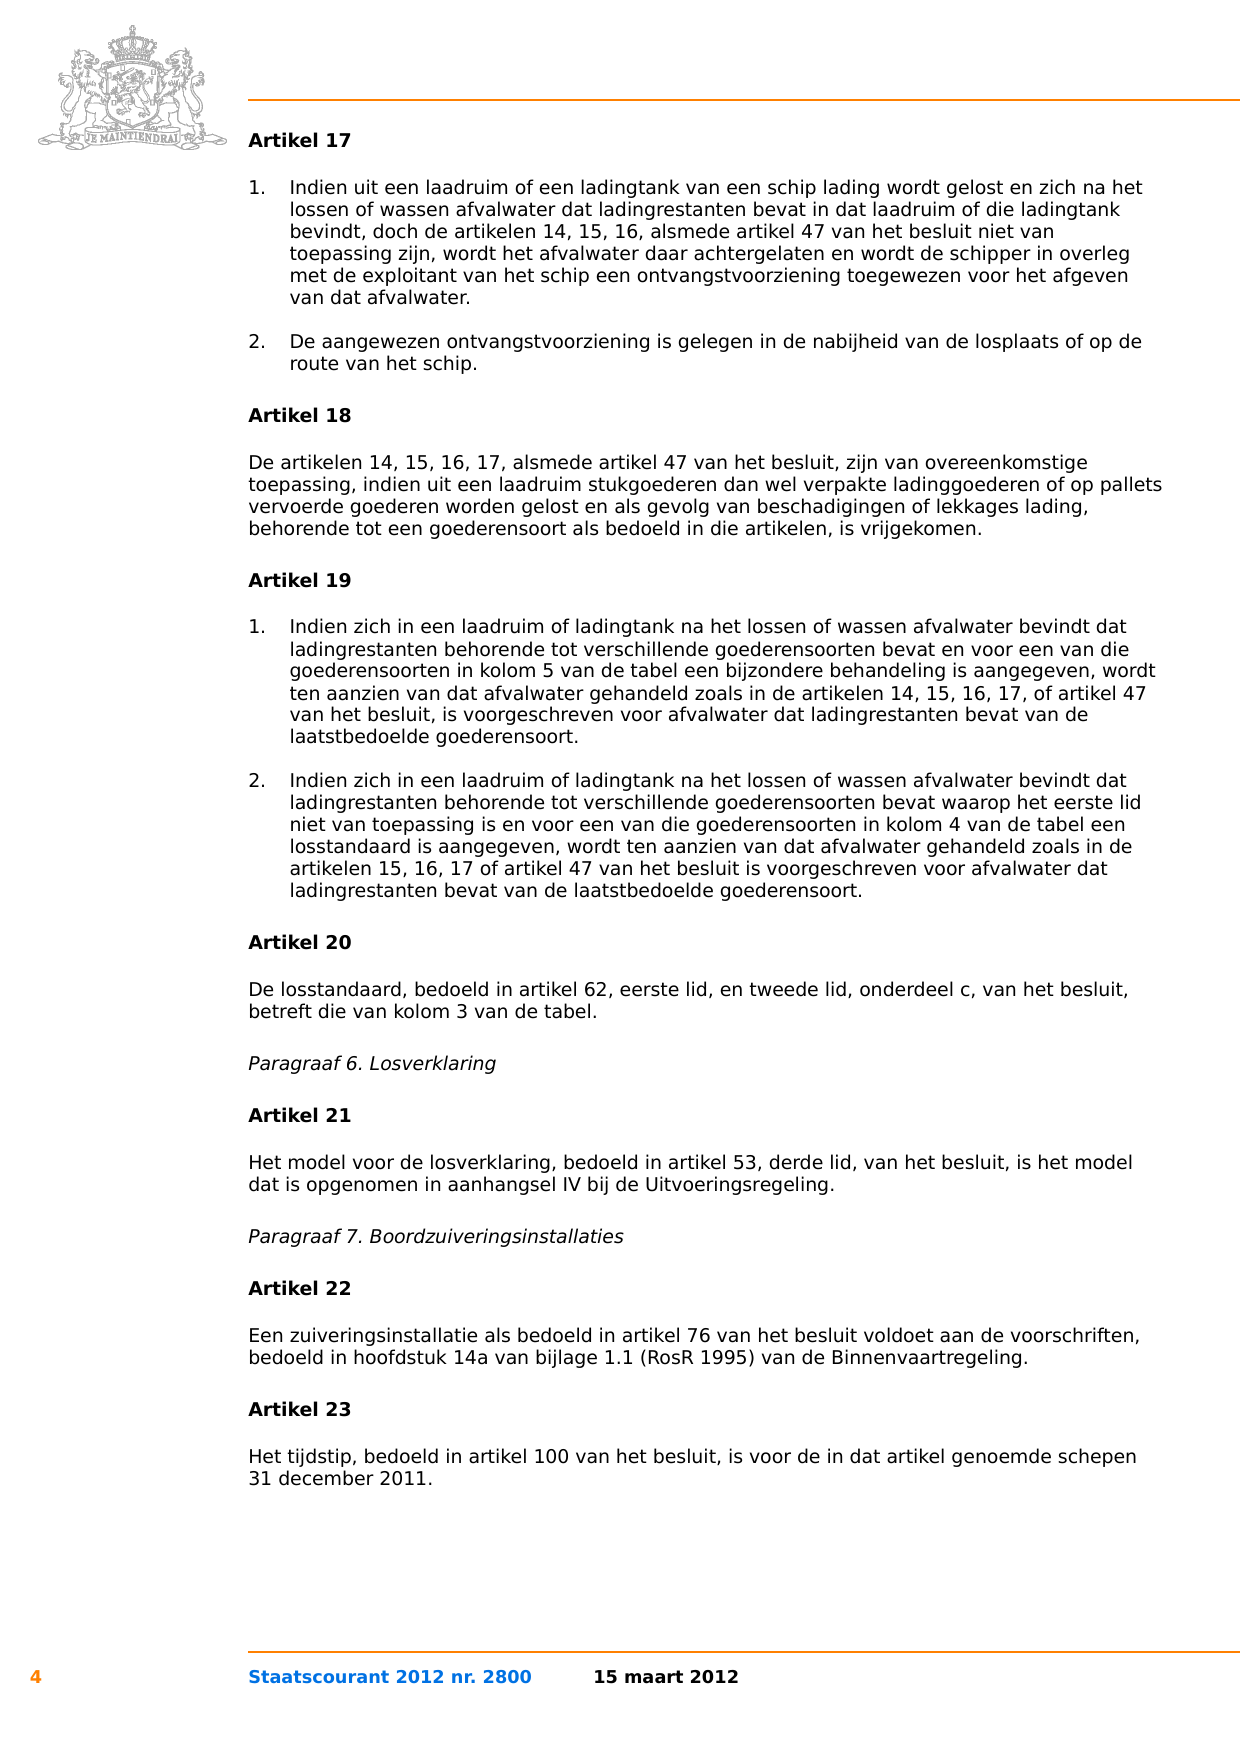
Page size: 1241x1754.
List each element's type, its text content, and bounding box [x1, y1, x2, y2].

text 2. De aangewezen ontvangstvoorziening is gelegen in de nabijheid van de losplaats of op de route van het schip. [248, 331, 1163, 374]
subtitle Artikel 19 [248, 569, 1163, 591]
subtitle Paragraaf 6. Losverklaring [248, 1053, 1163, 1075]
subtitle Paragraaf 7. Boordzuiveringsinstallaties [248, 1226, 1163, 1248]
subtitle Artikel 22 [248, 1278, 1163, 1300]
subtitle Artikel 23 [248, 1399, 1163, 1421]
text 1. Indien zich in een laadruim of ladingtank na het lossen of wassen afvalwater bevindt dat ladingrestanten behorende tot verschillende goederensoorten bevat en voor een van die goederensoorten in kolom 5 van de tabel een bijzondere behandeling is aangegeven, wordt ten aanzien van dat afvalwater gehandeld zoals in de artikelen 14, 15, 16, 17, of artikel 47 van het besluit, is voorgeschreven voor afvalwater dat ladingrestanten bevat van de laatstbedoelde goederensoort. [248, 616, 1163, 748]
subtitle Artikel 20 [248, 932, 1163, 954]
subtitle Artikel 17 [248, 130, 1163, 152]
text 2. Indien zich in een laadruim of ladingtank na het lossen of wassen afvalwater bevindt dat ladingrestanten behorende tot verschillende goederensoorten bevat waarop het eerste lid niet van toepassing is en voor een van die goederensoorten in kolom 4 van de tabel een losstandaard is aangegeven, wordt ten aanzien van dat afvalwater gehandeld zoals in de artikelen 15, 16, 17 of artikel 47 van het besluit is voorgeschreven voor afvalwater dat ladingrestanten bevat van de laatstbedoelde goederensoort. [248, 770, 1163, 902]
subtitle Artikel 18 [248, 404, 1163, 427]
text Een zuiveringsinstallatie als bedoeld in artikel 76 van het besluit voldoet aan de voorschriften, bedoeld in hoofdstuk 14a van bijlage 1.1 (RosR 1995) van de Binnenvaartregeling. [248, 1325, 1163, 1369]
text Het model voor de losverklaring, bedoeld in artikel 53, derde lid, van het besluit, is het model dat is opgenomen in aanhangsel IV bij de Uitvoeringsregeling. [248, 1152, 1163, 1196]
text 1. Indien uit een laadruim of een ladingtank van een schip lading wordt gelost en zich na het lossen of wassen afvalwater dat ladingrestanten bevat in dat laadruim of die ladingtank bevindt, doch de artikelen 14, 15, 16, alsmede artikel 47 van het besluit niet van toepassing zijn, wordt het afvalwater daar achtergelaten en wordt de schipper in overleg met de exploitant van het schip een ontvangstvoorziening toegewezen voor het afgeven van dat afvalwater. [248, 177, 1163, 309]
picture [38, 25, 227, 150]
text De artikelen 14, 15, 16, 17, alsmede artikel 47 van het besluit, zijn van overeenkomstige toepassing, indien uit een laadruim stukgoederen dan wel verpakte ladinggoederen of op pallets vervoerde goederen worden gelost en als gevolg van beschadigingen of lekkages lading, behorende tot een goederensoort als bedoeld in die artikelen, is vrijgekomen. [248, 452, 1163, 539]
text Het tijdstip, bedoeld in artikel 100 van het besluit, is voor de in dat artikel genoemde schepen 31 december 2011. [248, 1446, 1163, 1490]
subtitle Artikel 21 [248, 1105, 1163, 1127]
text De losstandaard, bedoeld in artikel 62, eerste lid, en tweede lid, onderdeel c, van het besluit, betreft die van kolom 3 van de tabel. [248, 979, 1163, 1023]
